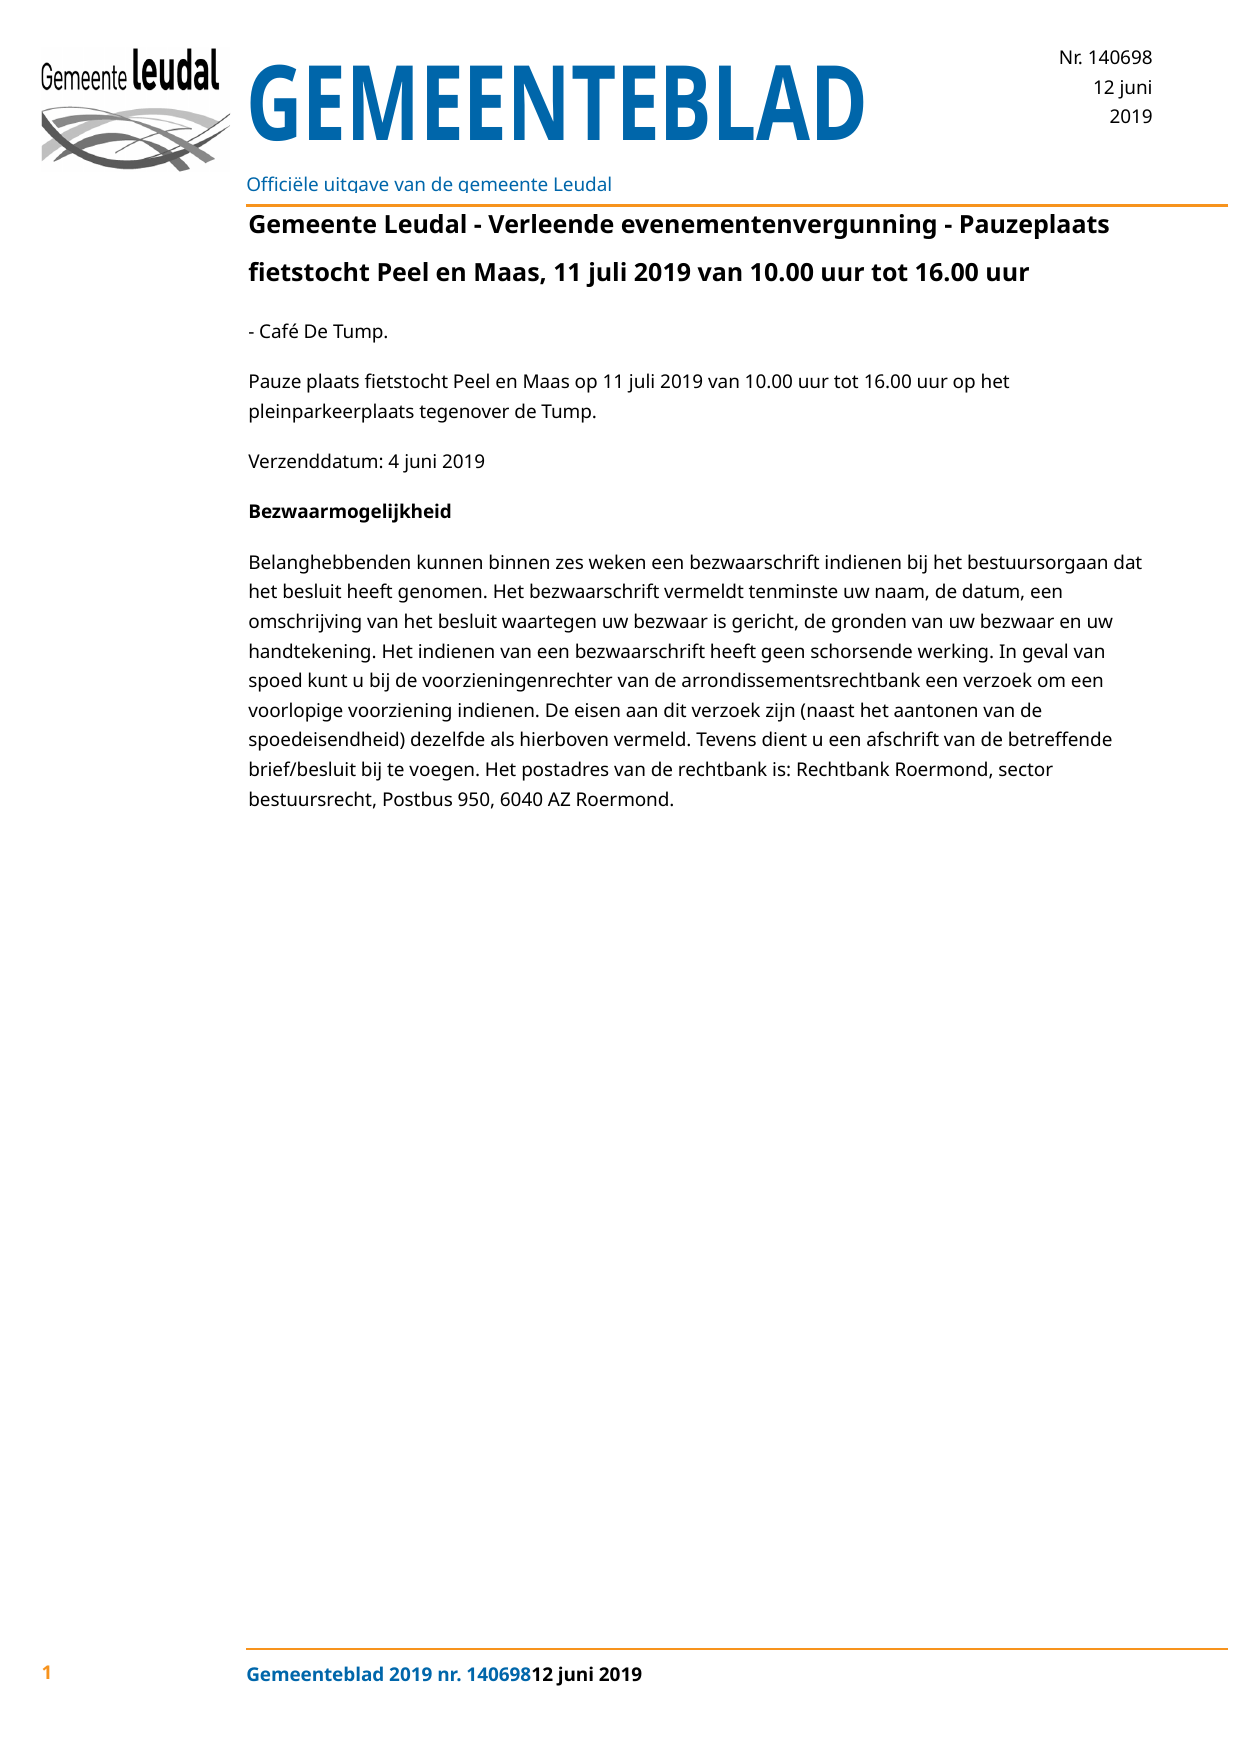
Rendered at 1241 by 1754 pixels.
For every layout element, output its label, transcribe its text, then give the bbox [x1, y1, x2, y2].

text Pauze plaats fietstocht Peel en Maas op 11 juli 2019 van 10.00 uur tot 16.00 uur op het pleinparkeerplaats tegenover de Tump. [248, 368, 1152, 424]
text - Café De Tump. [248, 318, 1152, 344]
text Bezwaarmogelijkheid [248, 499, 1152, 524]
picture [41, 47, 231, 172]
text Gemeente Leudal - Verleende evenementenvergunning - Pauzeplaats fietstocht Peel en Maas, 11 juli 2019 van 10.00 uur tot 16.00 uur [248, 207, 1152, 288]
text Belanghebbenden kunnen binnen zes weken een bezwaarschrift indienen bij het bestuursorgaan dat het besluit heeft genomen. Het bezwaarschrift vermeldt tenminste uw naam, de datum, een omschrijving van het besluit waartegen uw bezwaar is gericht, de gronden van uw bezwaar en uw handtekening. Het indienen van een bezwaarschrift heeft geen schorsende werking. In geval van spoed kunt u bij de voorzieningenrechter van de arrondissementsrechtbank een verzoek om een voorlopige voorziening indienen. De eisen aan dit verzoek zijn (naast het aantonen van de spoedeisendheid) dezelfde als hierboven vermeld. Tevens dient u een afschrift van de betreffende brief/besluit bij te voegen. Het postadres van de rechtbank is: Rechtbank Roermond, sector bestuursrecht, Postbus 950, 6040 AZ Roermond. [248, 549, 1152, 812]
text Verzenddatum: 4 juni 2019 [248, 448, 1152, 474]
